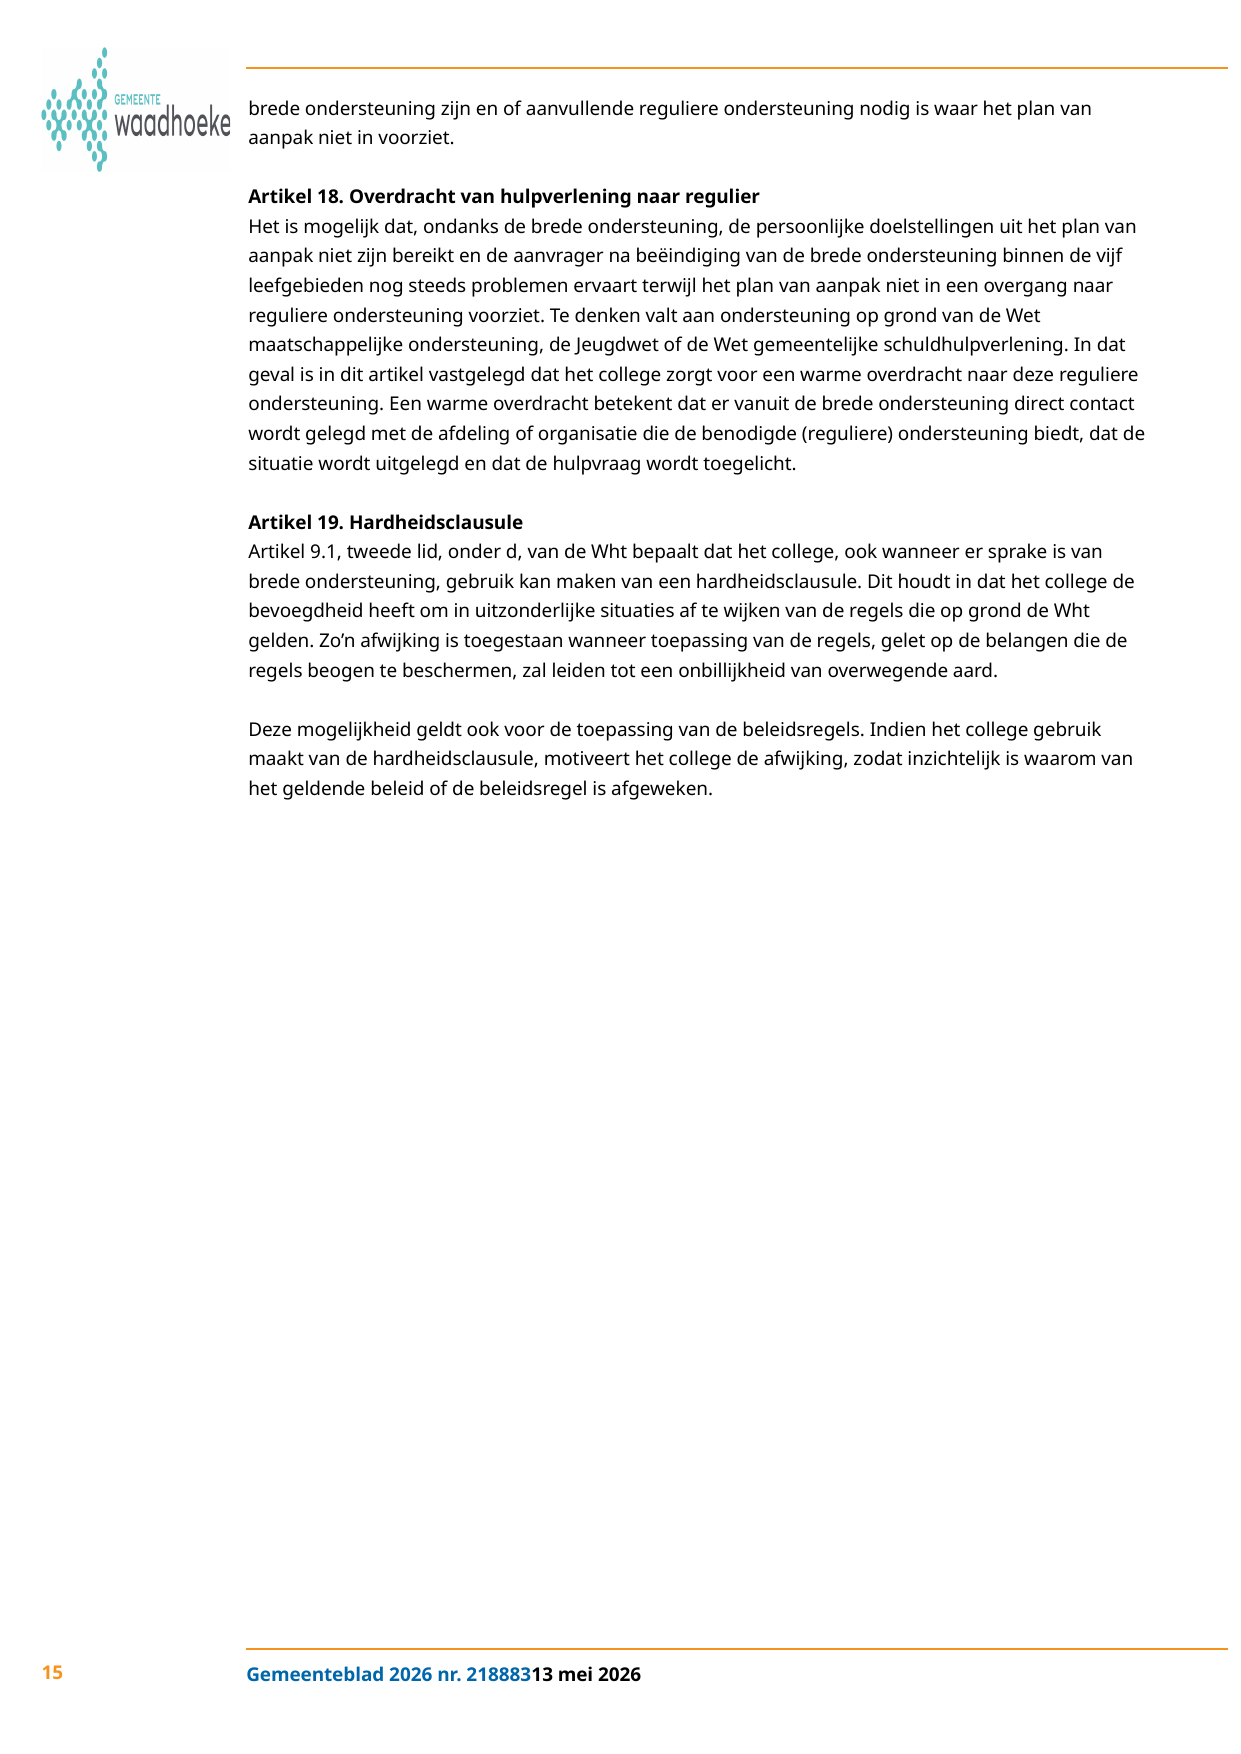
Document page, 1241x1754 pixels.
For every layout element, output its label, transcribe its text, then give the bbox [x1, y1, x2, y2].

text Deze mogelijkheid geldt ook voor de toepassing van de beleidsregels. Indien het college gebruik maakt van de hardheidsclausule, motiveert het college de afwijking, zodat inzichtelijk is waarom van het geldende beleid of de beleidsregel is afgeweken. [248, 716, 1152, 801]
text Artikel 9.1, tweede lid, onder d, van de Wht bepaalt dat het college, ook wanneer er sprake is van brede ondersteuning, gebruik kan maken van een hardheidsclausule. Dit houdt in dat het college de bevoegdheid heeft om in uitzonderlijke situaties af te wijken van de regels die op grond de Wht gelden. Zo’n afwijking is toegestaan wanneer toepassing van de regels, gelet op de belangen die de regels beogen te beschermen, zal leiden tot een onbillijkheid van overwegende aard. [248, 538, 1152, 683]
text brede ondersteuning zijn en of aanvullende reguliere ondersteuning nodig is waar het plan van aanpak niet in voorziet. [248, 95, 1152, 150]
text Artikel 18. Overdracht van hulpverlening naar regulier [248, 183, 1152, 209]
text Artikel 19. Hardheidsclausule [248, 509, 1152, 535]
picture [41, 47, 231, 172]
text Het is mogelijk dat, ondanks de brede ondersteuning, de persoonlijke doelstellingen uit het plan van aanpak niet zijn bereikt en de aanvrager na beëindiging van de brede ondersteuning binnen de vijf leefgebieden nog steeds problemen ervaart terwijl het plan van aanpak niet in een overgang naar reguliere ondersteuning voorziet. Te denken valt aan ondersteuning op grond van de Wet maatschappelijke ondersteuning, de Jeugdwet of de Wet gemeentelijke schuldhulpverlening. In dat geval is in dit artikel vastgelegd dat het college zorgt voor een warme overdracht naar deze reguliere ondersteuning. Een warme overdracht betekent dat er vanuit de brede ondersteuning direct contact wordt gelegd met de afdeling of organisatie die de benodigde (reguliere) ondersteuning biedt, dat de situatie wordt uitgelegd en dat de hulpvraag wordt toegelicht. [248, 213, 1152, 476]
